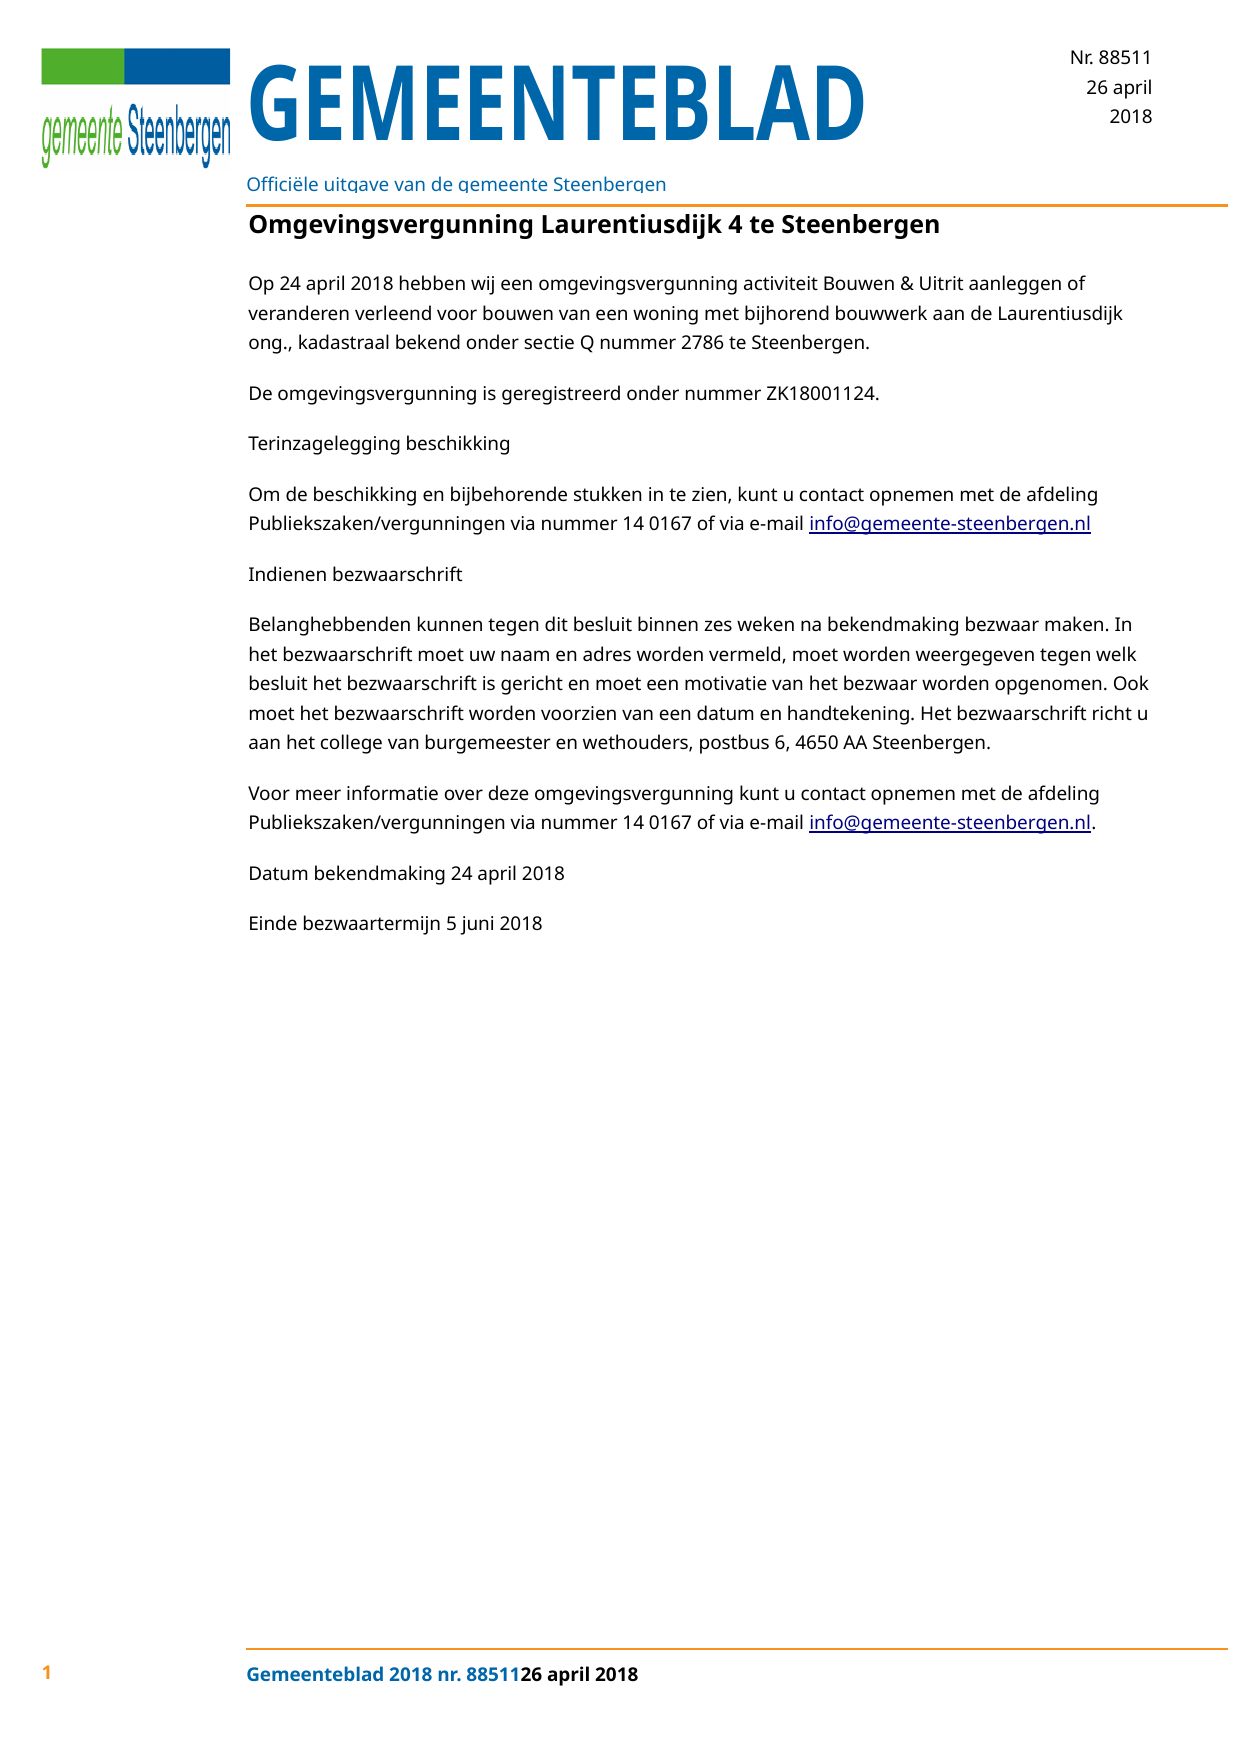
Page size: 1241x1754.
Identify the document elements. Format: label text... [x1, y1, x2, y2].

text Einde bezwaartermijn 5 juni 2018 [248, 910, 1152, 936]
text De omgevingsvergunning is geregistreerd onder nummer ZK18001124. [248, 380, 1152, 406]
text Voor meer informatie over deze omgevingsvergunning kunt u contact opnemen met de afdeling Publiekszaken/vergunningen via nummer 14 0167 of via e-mail info@gemeente-steenbergen.nl. [248, 780, 1152, 835]
text Op 24 april 2018 hebben wij een omgevingsvergunning activiteit Bouwen & Uitrit aanleggen of veranderen verleend voor bouwen van een woning met bijhorend bouwwerk aan de Laurentiusdijk ong., kadastraal bekend onder sectie Q nummer 2786 te Steenbergen. [248, 270, 1152, 355]
text Terinzagelegging beschikking [248, 430, 1152, 456]
text Omgevingsvergunning Laurentiusdijk 4 te Steenbergen [248, 207, 1152, 241]
text Belanghebbenden kunnen tegen dit besluit binnen zes weken na bekendmaking bezwaar maken. In het bezwaarschrift moet uw naam en adres worden vermeld, moet worden weergegeven tegen welk besluit het bezwaarschrift is gericht en moet een motivatie van het bezwaar worden opgenomen. Ook moet het bezwaarschrift worden voorzien van een datum en handtekening. Het bezwaarschrift richt u aan het college van burgemeester en wethouders, postbus 6, 4650 AA Steenbergen. [248, 611, 1152, 755]
text Indienen bezwaarschrift [248, 561, 1152, 586]
text Om de beschikking en bijbehorende stukken in te zien, kunt u contact opnemen met de afdeling Publiekszaken/vergunningen via nummer 14 0167 of via e-mail info@gemeente-steenbergen.nl [248, 481, 1152, 536]
picture [41, 47, 231, 172]
text Datum bekendmaking 24 april 2018 [248, 860, 1152, 886]
